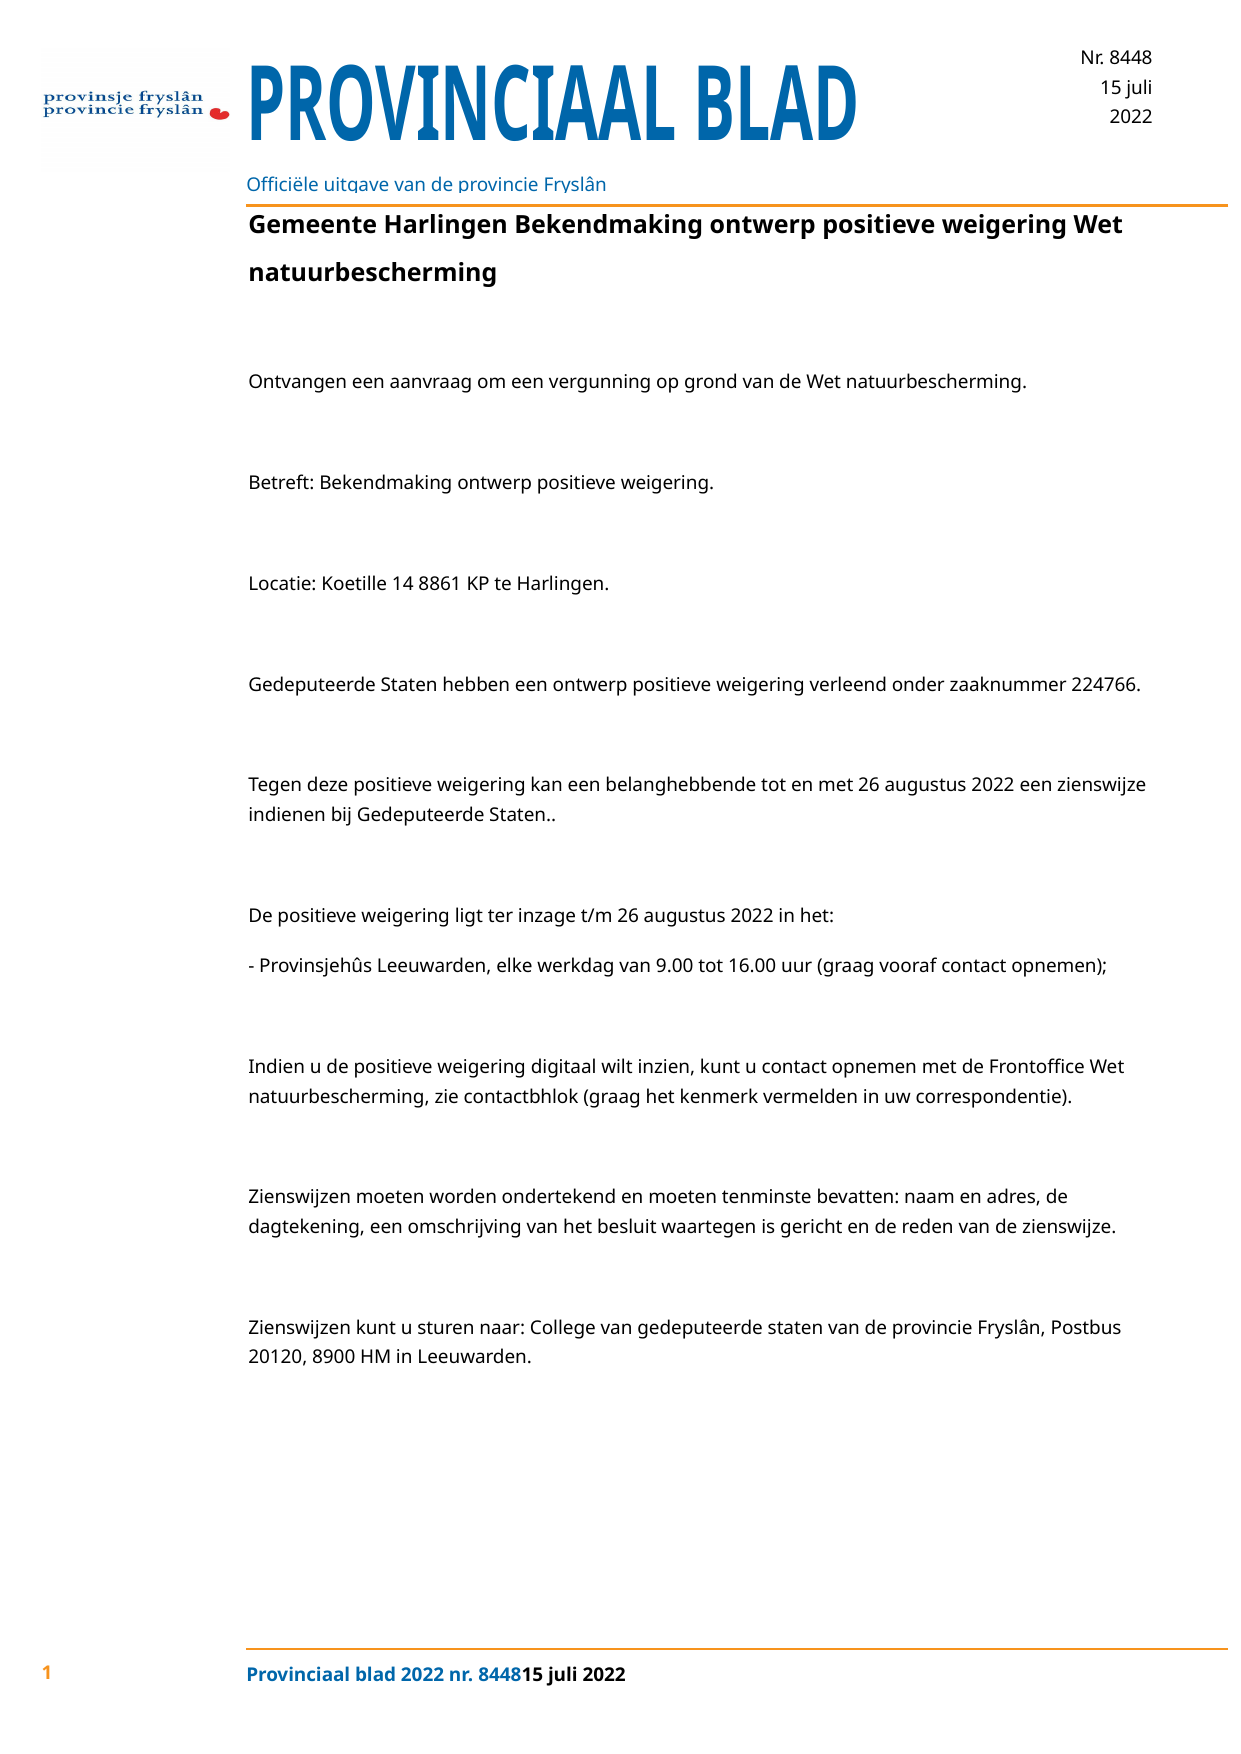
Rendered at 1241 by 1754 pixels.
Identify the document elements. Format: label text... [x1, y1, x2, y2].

text Betreft: Bekendmaking ontwerp positieve weigering. [248, 469, 1152, 495]
text - Provinsjehûs Leeuwarden, elke werkdag van 9.00 tot 16.00 uur (graag vooraf contact opnemen); [248, 952, 1152, 978]
text Zienswijzen kunt u sturen naar: College van gedeputeerde staten van de provincie Fryslân, Postbus 20120, 8900 HM in Leeuwarden. [248, 1314, 1152, 1369]
text Zienswijzen moeten worden ondertekend en moeten tenminste bevatten: naam en adres, de dagtekening, een omschrijving van het besluit waartegen is gericht en de reden van de zienswijze. [248, 1184, 1152, 1239]
text Indien u de positieve weigering digitaal wilt inzien, kunt u contact opnemen met de Frontoffice Wet natuurbescherming, zie contactbhlok (graag het kenmerk vermelden in uw correspondentie). [248, 1053, 1152, 1109]
text Gemeente Harlingen Bekendmaking ontwerp positieve weigering Wet natuurbescherming [248, 207, 1152, 288]
text Ontvangen een aanvraag om een vergunning op grond van de Wet natuurbescherming. [248, 368, 1152, 394]
text Tegen deze positieve weigering kan een belanghebbende tot en met 26 augustus 2022 een zienswijze indienen bij Gedeputeerde Staten.. [248, 772, 1152, 827]
text Locatie: Koetille 14 8861 KP te Harlingen. [248, 570, 1152, 596]
text Gedeputeerde Staten hebben een ontwerp positieve weigering verleend onder zaaknummer 224766. [248, 671, 1152, 697]
text De positieve weigering ligt ter inzage t/m 26 augustus 2022 in het: [248, 902, 1152, 928]
picture [41, 47, 231, 172]
